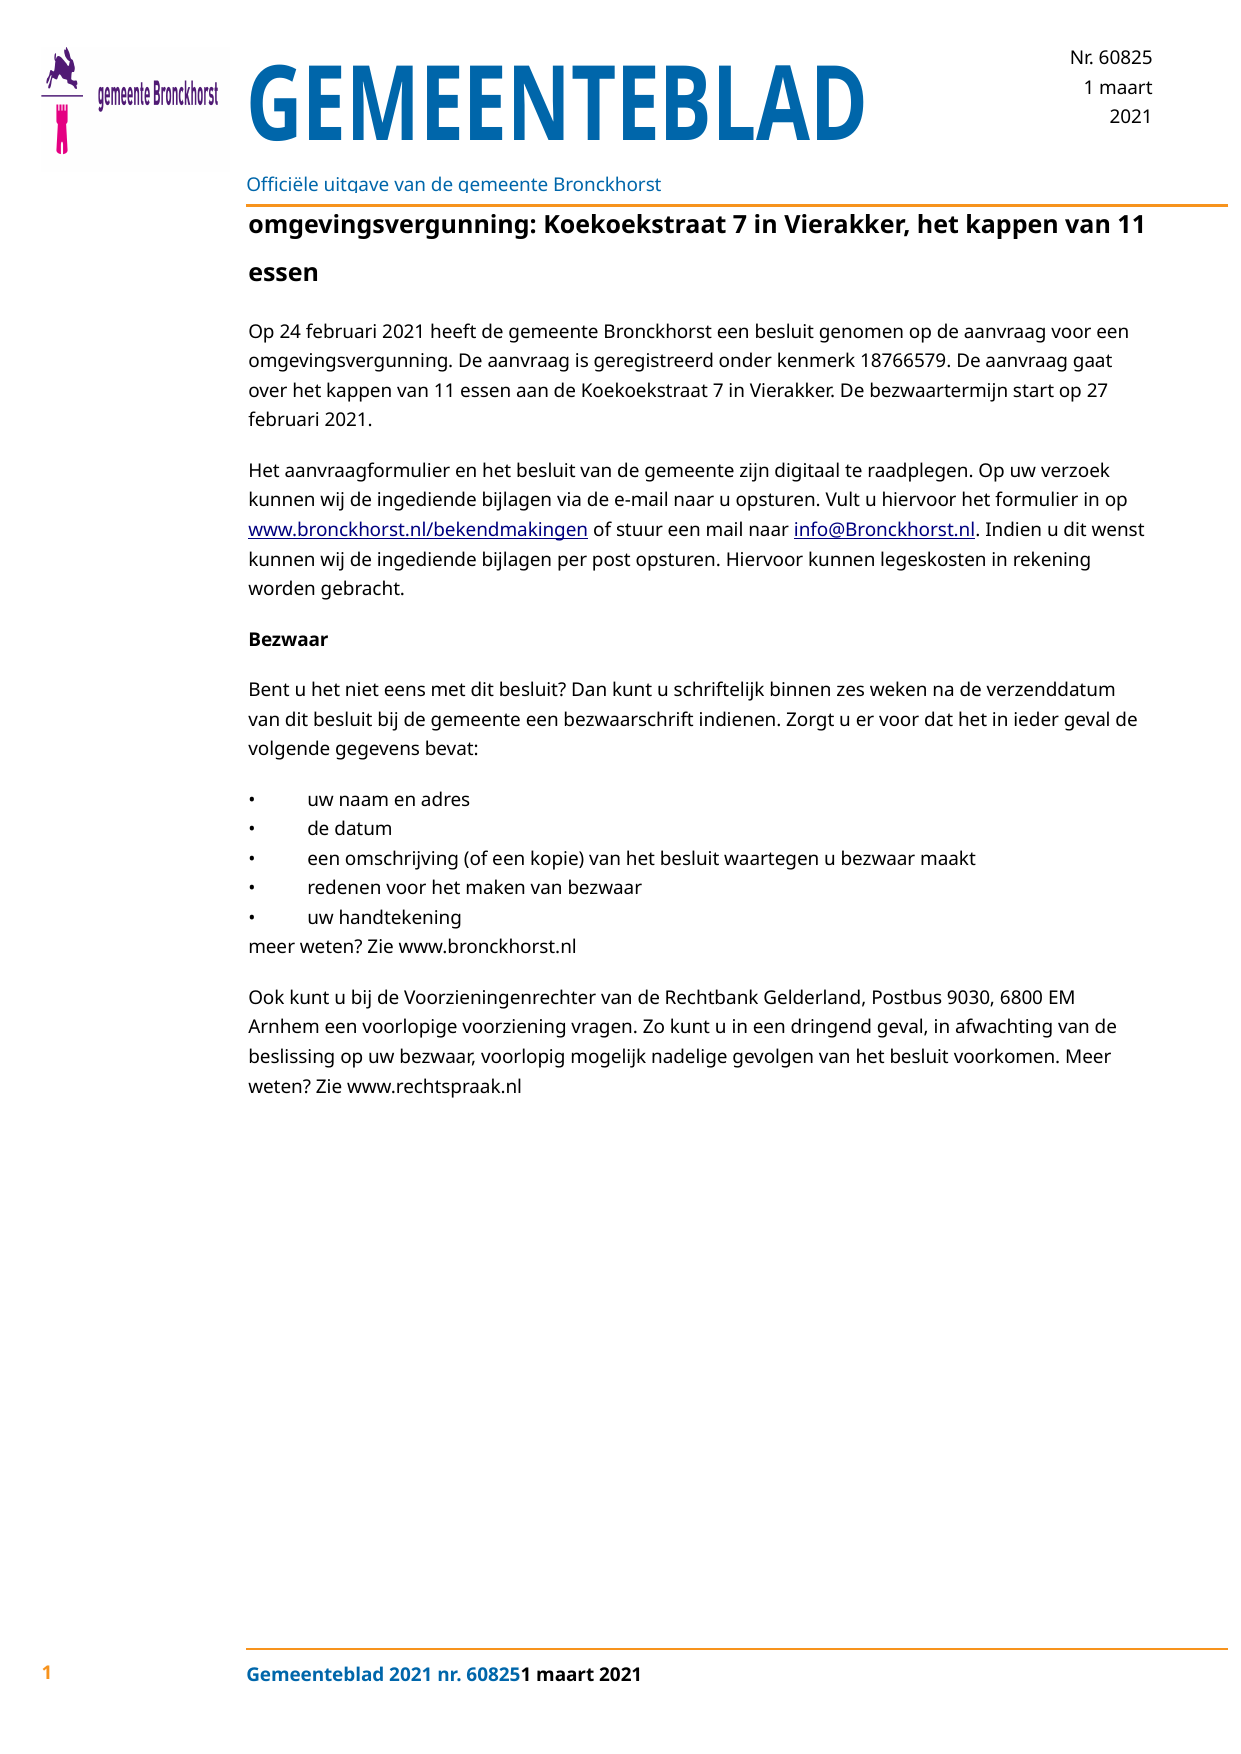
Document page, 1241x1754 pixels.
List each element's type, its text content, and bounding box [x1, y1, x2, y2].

text Op 24 februari 2021 heeft de gemeente Bronckhorst een besluit genomen op de aanvraag voor een omgevingsvergunning. De aanvraag is geregistreerd onder kenmerk 18766579. De aanvraag gaat over het kappen van 11 essen aan de Koekoekstraat 7 in Vierakker. De bezwaartermijn start op 27 februari 2021. [248, 318, 1152, 432]
list een omschrijving (of een kopie) van het besluit waartegen u bezwaar maakt [248, 845, 1152, 871]
list redenen voor het maken van bezwaar [248, 874, 1152, 900]
text Bezwaar [248, 626, 1152, 652]
text Het aanvraagformulier en het besluit van de gemeente zijn digitaal te raadplegen. Op uw verzoek kunnen wij de ingediende bijlagen via de e-mail naar u opsturen. Vult u hiervoor het formulier in op www.bronckhorst.nl/bekendmakingen of stuur een mail naar info@Bronckhorst.nl. Indien u dit wenst kunnen wij de ingediende bijlagen per post opsturen. Hiervoor kunnen legeskosten in rekening worden gebracht. [248, 457, 1152, 601]
text Ook kunt u bij de Voorzieningenrechter van de Rechtbank Gelderland, Postbus 9030, 6800 EM Arnhem een voorlopige voorziening vragen. Zo kunt u in een dringend geval, in afwachting van de beslissing op uw bezwaar, voorlopig mogelijk nadelige gevolgen van het besluit voorkomen. Meer weten? Zie www.rechtspraak.nl [248, 984, 1152, 1099]
text Bent u het niet eens met dit besluit? Dan kunt u schriftelijk binnen zes weken na de verzenddatum van dit besluit bij de gemeente een bezwaarschrift indienen. Zorgt u er voor dat het in ieder geval de volgende gegevens bevat: [248, 676, 1152, 761]
list uw naam en adres [248, 786, 1152, 812]
list uw handtekening [248, 904, 1152, 930]
list de datum [248, 815, 1152, 841]
picture [41, 47, 231, 172]
text omgevingsvergunning: Koekoekstraat 7 in Vierakker, het kappen van 11 essen [248, 207, 1152, 288]
text meer weten? Zie www.bronckhorst.nl [248, 934, 1152, 959]
